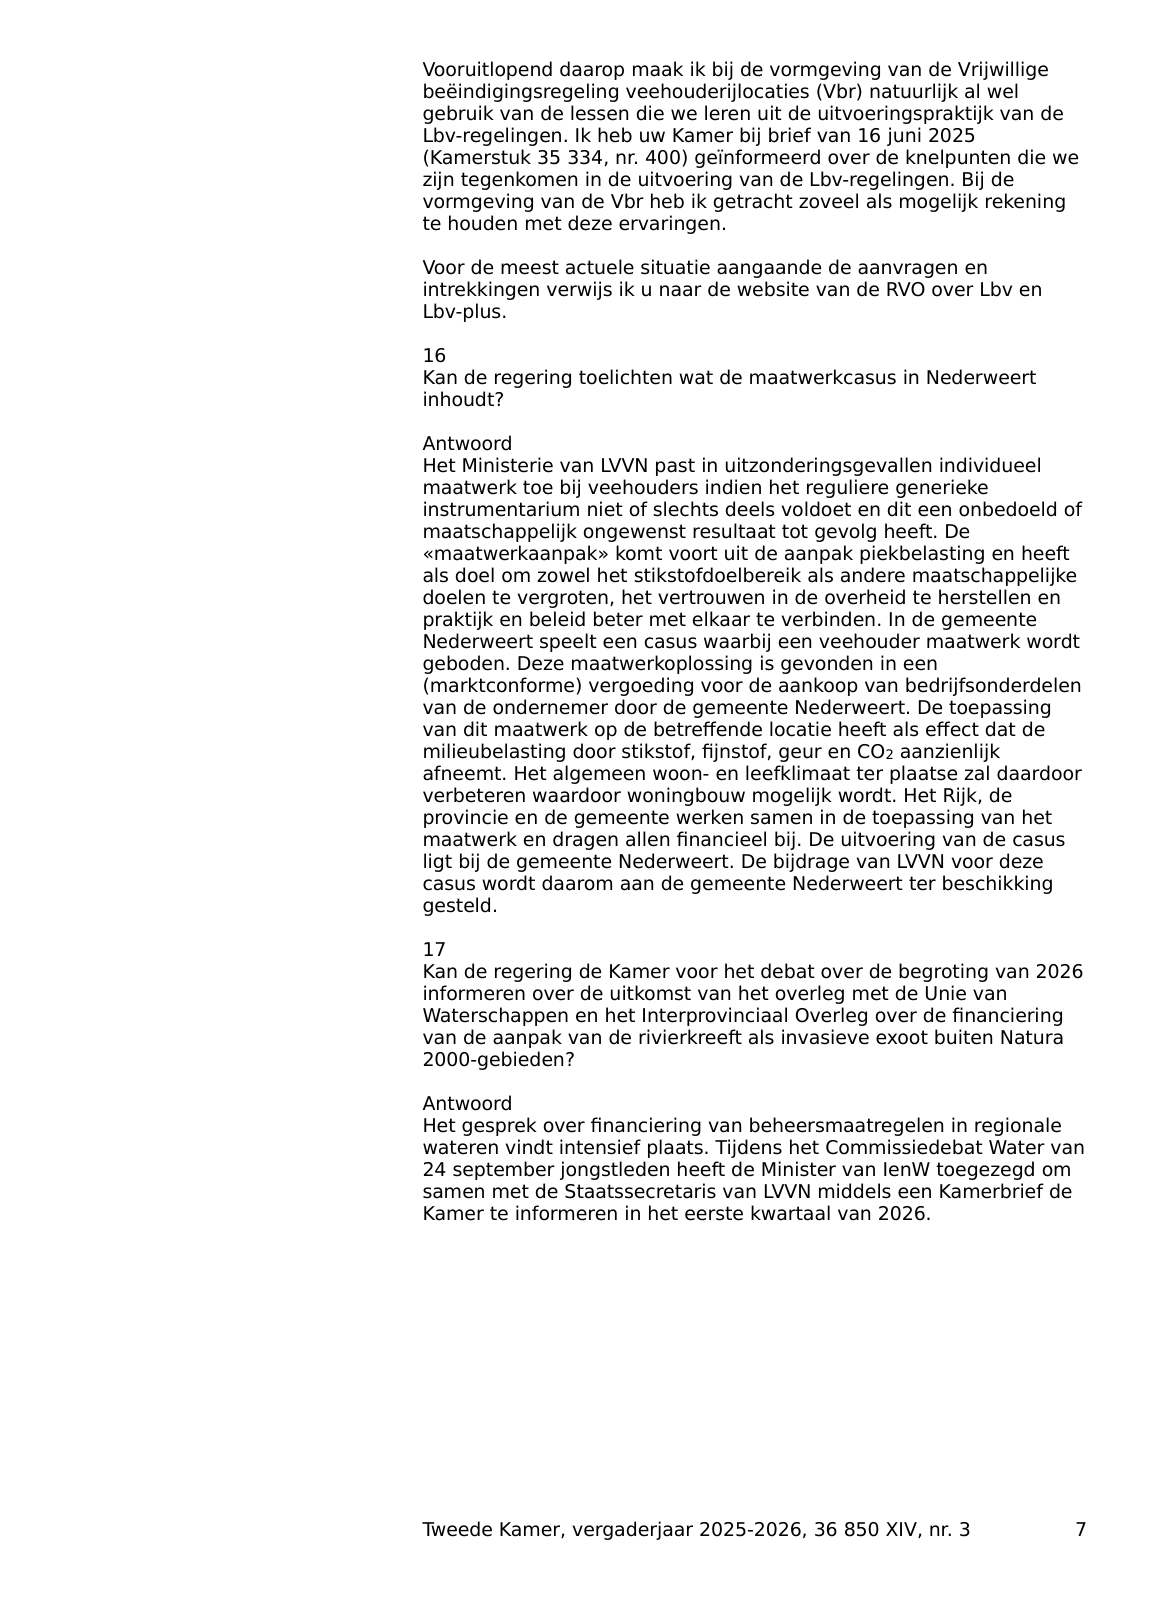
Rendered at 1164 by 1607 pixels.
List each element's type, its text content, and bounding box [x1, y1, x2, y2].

text Voor de meest actuele situatie aangaande de aanvragen en intrekkingen verwijs ik u naar de website van de RVO over Lbv en Lbv-plus. [422, 257, 1087, 323]
text Kan de regering toelichten wat de maatwerkcasus in Nederweert inhoudt? [422, 367, 1087, 411]
text Kan de regering de Kamer voor het debat over de begroting van 2026 informeren over de uitkomst van het overleg met de Unie van Waterschappen en het Interprovinciaal Overleg over de financiering van de aanpak van de rivierkreeft als invasieve exoot buiten Natura 2000-gebieden? [422, 961, 1087, 1071]
text Antwoord [422, 1093, 1087, 1115]
text Het gesprek over financiering van beheersmaatregelen in regionale wateren vindt intensief plaats. Tijdens het Commissiedebat Water van 24 september jongstleden heeft de Minister van IenW toegezegd om samen met de Staatssecretaris van LVVN middels een Kamerbrief de Kamer te informeren in het eerste kwartaal van 2026. [422, 1115, 1087, 1225]
text Antwoord [422, 433, 1087, 455]
text 16 [422, 345, 1087, 367]
text Vooruitlopend daarop maak ik bij de vormgeving van de Vrijwillige beëindigingsregeling veehouderijlocaties (Vbr) natuurlijk al wel gebruik van de lessen die we leren uit de uitvoeringspraktijk van de Lbv-regelingen. Ik heb uw Kamer bij brief van 16 juni 2025 (Kamerstuk 35 334, nr. 400) geïnformeerd over de knelpunten die we zijn tegenkomen in de uitvoering van de Lbv-regelingen. Bij de vormgeving van de Vbr heb ik getracht zoveel als mogelijk rekening te houden met deze ervaringen. [422, 59, 1087, 235]
text Het Ministerie van LVVN past in uitzonderingsgevallen individueel maatwerk toe bij veehouders indien het reguliere generieke instrumentarium niet of slechts deels voldoet en dit een onbedoeld of maatschappelijk ongewenst resultaat tot gevolg heeft. De «maatwerkaanpak» komt voort uit de aanpak piekbelasting en heeft als doel om zowel het stikstofdoelbereik als andere maatschappelijke doelen te vergroten, het vertrouwen in de overheid te herstellen en praktijk en beleid beter met elkaar te verbinden. In de gemeente Nederweert speelt een casus waarbij een veehouder maatwerk wordt geboden. Deze maatwerkoplossing is gevonden in een (marktconforme) vergoeding voor de aankoop van bedrijfsonderdelen van de ondernemer door de gemeente Nederweert. De toepassing van dit maatwerk op de betreffende locatie heeft als effect dat de milieubelasting door stikstof, fijnstof, geur en CO2 aanzienlijk afneemt. Het algemeen woon- en leefklimaat ter plaatse zal daardoor verbeteren waardoor woningbouw mogelijk wordt. Het Rijk, de provincie en de gemeente werken samen in de toepassing van het maatwerk en dragen allen financieel bij. De uitvoering van de casus ligt bij de gemeente Nederweert. De bijdrage van LVVN voor deze casus wordt daarom aan de gemeente Nederweert ter beschikking gesteld. [422, 455, 1087, 917]
text 17 [422, 939, 1087, 961]
